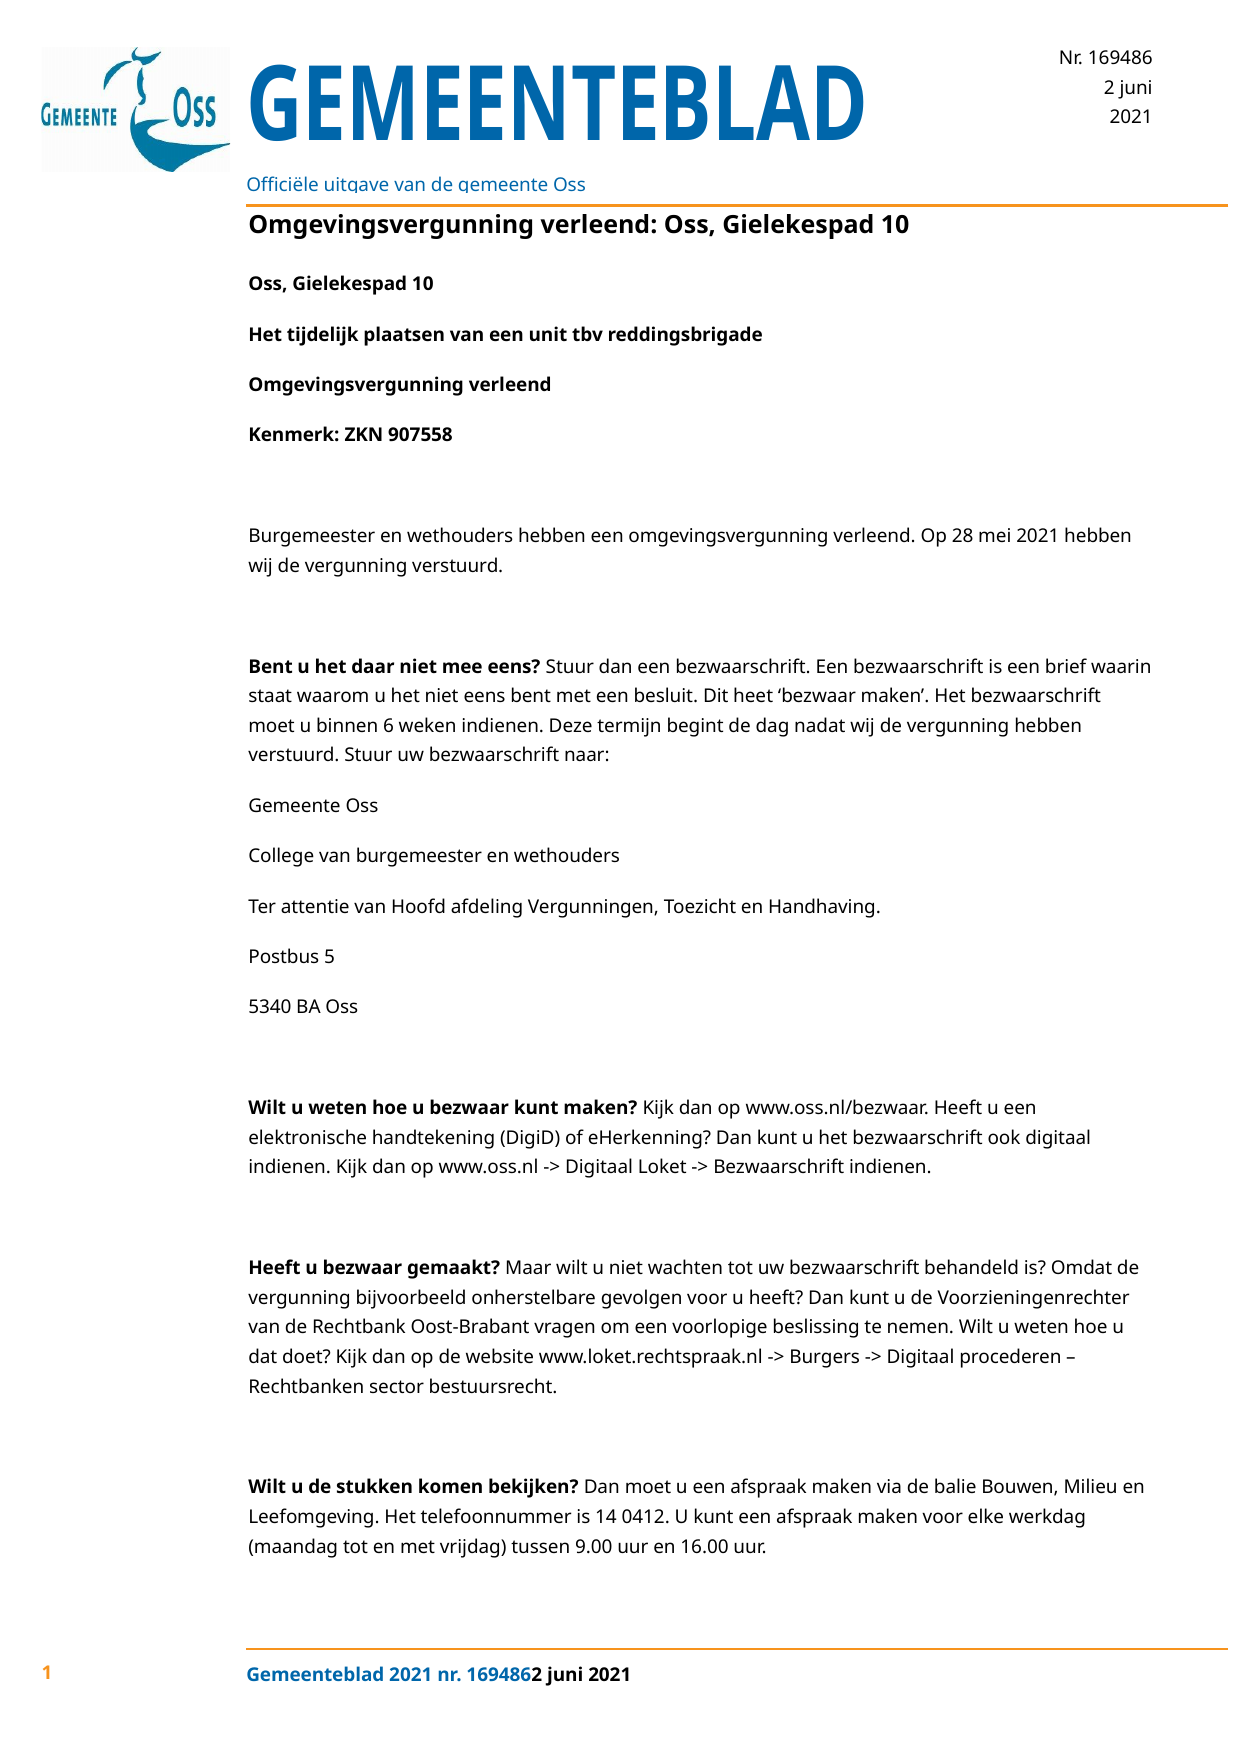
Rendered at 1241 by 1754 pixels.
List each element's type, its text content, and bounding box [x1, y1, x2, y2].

text Wilt u weten hoe u bezwaar kunt maken? Kijk dan op www.oss.nl/bezwaar. Heeft u een elektronische handtekening (DigiD) of eHerkenning? Dan kunt u het bezwaarschrift ook digitaal indienen. Kijk dan op www.oss.nl -> Digitaal Loket -> Bezwaarschrift indienen. [248, 1094, 1152, 1179]
text Omgevingsvergunning verleend [248, 371, 1152, 397]
text Omgevingsvergunning verleend: Oss, Gielekespad 10 [248, 207, 1152, 241]
text Gemeente Oss [248, 792, 1152, 818]
text Kenmerk: ZKN 907558 [248, 422, 1152, 447]
text Bent u het daar niet mee eens? Stuur dan een bezwaarschrift. Een bezwaarschrift is een brief waarin staat waarom u het niet eens bent met een besluit. Dit heet ‘bezwaar maken’. Het bezwaarschrift moet u binnen 6 weken indienen. Deze termijn begint de dag nadat wij de vergunning hebben verstuurd. Stuur uw bezwaarschrift naar: [248, 653, 1152, 767]
text Heeft u bezwaar gemaakt? Maar wilt u niet wachten tot uw bezwaarschrift behandeld is? Omdat de vergunning bijvoorbeeld onherstelbare gevolgen voor u heeft? Dan kunt u de Voorzieningenrechter van de Rechtbank Oost-Brabant vragen om een voorlopige beslissing te nemen. Wilt u weten hoe u dat doet? Kijk dan op de website www.loket.rechtspraak.nl -> Burgers -> Digitaal procederen – Rechtbanken sector bestuursrecht. [248, 1254, 1152, 1398]
text College van burgemeester en wethouders [248, 842, 1152, 868]
text Postbus 5 [248, 943, 1152, 969]
picture [41, 47, 231, 172]
text Wilt u de stukken komen bekijken? Dan moet u een afspraak maken via de balie Bouwen, Milieu en Leefomgeving. Het telefoonnummer is 14 0412. U kunt een afspraak maken voor elke werkdag (maandag tot en met vrijdag) tussen 9.00 uur en 16.00 uur. [248, 1474, 1152, 1558]
text Ter attentie van Hoofd afdeling Vergunningen, Toezicht en Handhaving. [248, 893, 1152, 918]
text 5340 BA Oss [248, 994, 1152, 1019]
text Burgemeester en wethouders hebben een omgevingsvergunning verleend. Op 28 mei 2021 hebben wij de vergunning verstuurd. [248, 522, 1152, 578]
text Het tijdelijk plaatsen van een unit tbv reddingsbrigade [248, 321, 1152, 346]
text Oss, Gielekespad 10 [248, 270, 1152, 296]
